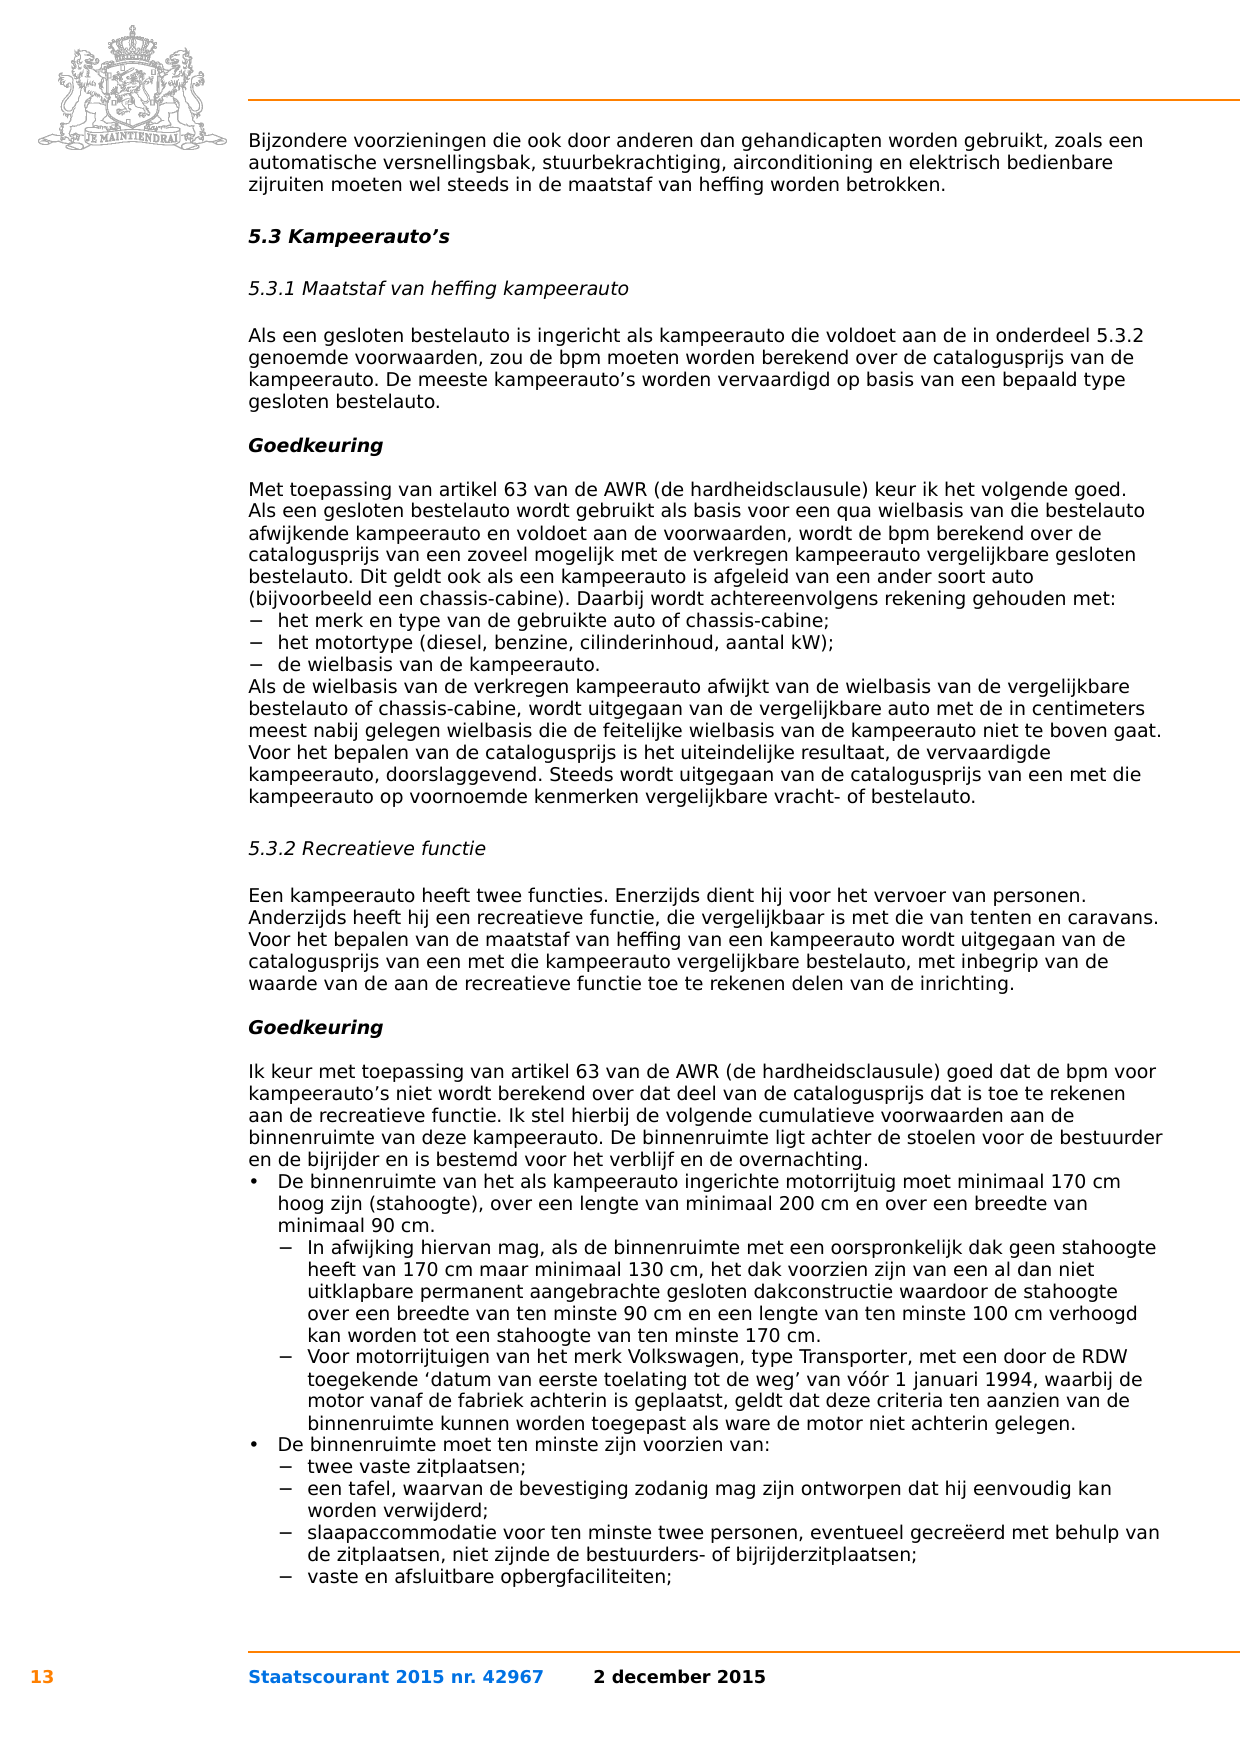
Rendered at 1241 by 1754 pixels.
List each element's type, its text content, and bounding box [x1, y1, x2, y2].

text − twee vaste zitplaatsen; [278, 1456, 1163, 1478]
subtitle Goedkeuring [248, 434, 1163, 457]
text − een tafel, waarvan de bevestiging zodanig mag zijn ontworpen dat hij eenvoudig kan worden verwijderd; [278, 1478, 1163, 1522]
text − het motortype (diesel, benzine, cilinderinhoud, aantal kW); [248, 632, 1163, 654]
text Als de wielbasis van de verkregen kampeerauto afwijkt van de wielbasis van de vergelijkbare bestelauto of chassis-cabine, wordt uitgegaan van de vergelijkbare auto met de in centimeters meest nabij gelegen wielbasis die de feitelijke wielbasis van de kampeerauto niet te boven gaat. [248, 676, 1163, 742]
text Ik keur met toepassing van artikel 63 van de AWR (de hardheidsclausule) goed dat de bpm voor kampeerauto’s niet wordt berekend over dat deel van de catalogusprijs dat is toe te rekenen aan de recreatieve functie. Ik stel hierbij de volgende cumulatieve voorwaarden aan de binnenruimte van deze kampeerauto. De binnenruimte ligt achter de stoelen voor de bestuurder en de bijrijder en is bestemd voor het verblijf en de overnachting. [248, 1061, 1163, 1171]
subtitle 5.3.2 Recreatieve functie [248, 838, 1163, 860]
text − slaapaccommodatie voor ten minste twee personen, eventueel gecreëerd met behulp van de zitplaatsen, niet zijnde de bestuurders- of bijrijderzitplaatsen; [278, 1522, 1163, 1566]
text Bijzondere voorzieningen die ook door anderen dan gehandicapten worden gebruikt, zoals een automatische versnellingsbak, stuurbekrachtiging, airconditioning en elektrisch bedienbare zijruiten moeten wel steeds in de maatstaf van heffing worden betrokken. [248, 130, 1163, 196]
text Een kampeerauto heeft twee functies. Enerzijds dient hij voor het vervoer van personen. Anderzijds heeft hij een recreatieve functie, die vergelijkbaar is met die van tenten en caravans. [248, 885, 1163, 929]
subtitle 5.3 Kampeerauto’s [248, 226, 1163, 248]
text Als een gesloten bestelauto is ingericht als kampeerauto die voldoet aan de in onderdeel 5.3.2 genoemde voorwaarden, zou de bpm moeten worden berekend over de catalogusprijs van de kampeerauto. De meeste kampeerauto’s worden vervaardigd op basis van een bepaald type gesloten bestelauto. [248, 325, 1163, 413]
text − In afwijking hiervan mag, als de binnenruimte met een oorspronkelijk dak geen stahoogte heeft van 170 cm maar minimaal 130 cm, het dak voorzien zijn van een al dan niet uitklapbare permanent aangebrachte gesloten dakconstructie waardoor de stahoogte over een breedte van ten minste 90 cm en een lengte van ten minste 100 cm verhoogd kan worden tot een stahoogte van ten minste 170 cm. [278, 1237, 1163, 1346]
text • De binnenruimte van het als kampeerauto ingerichte motorrijtuig moet minimaal 170 cm hoog zijn (stahoogte), over een lengte van minimaal 200 cm en over een breedte van minimaal 90 cm. [248, 1171, 1163, 1237]
text Voor het bepalen van de catalogusprijs is het uiteindelijke resultaat, de vervaardigde kampeerauto, doorslaggevend. Steeds wordt uitgegaan van de catalogusprijs van een met die kampeerauto op voornoemde kenmerken vergelijkbare vracht- of bestelauto. [248, 742, 1163, 808]
text Voor het bepalen van de maatstaf van heffing van een kampeerauto wordt uitgegaan van de catalogusprijs van een met die kampeerauto vergelijkbare bestelauto, met inbegrip van de waarde van de aan de recreatieve functie toe te rekenen delen van de inrichting. [248, 929, 1163, 995]
text − de wielbasis van de kampeerauto. [248, 654, 1163, 676]
text − het merk en type van de gebruikte auto of chassis-cabine; [248, 610, 1163, 632]
picture [38, 25, 227, 150]
subtitle Goedkeuring [248, 1017, 1163, 1039]
subtitle 5.3.1 Maatstaf van heffing kampeerauto [248, 278, 1163, 300]
text − vaste en afsluitbare opbergfaciliteiten; [278, 1566, 1163, 1588]
text − Voor motorrijtuigen van het merk Volkswagen, type Transporter, met een door de RDW toegekende ‘datum van eerste toelating tot de weg’ van vóór 1 januari 1994, waarbij de motor vanaf de fabriek achterin is geplaatst, geldt dat deze criteria ten aanzien van de binnenruimte kunnen worden toegepast als ware de motor niet achterin gelegen. [278, 1346, 1163, 1434]
text • De binnenruimte moet ten minste zijn voorzien van: [248, 1434, 1163, 1456]
text Als een gesloten bestelauto wordt gebruikt als basis voor een qua wielbasis van die bestelauto afwijkende kampeerauto en voldoet aan de voorwaarden, wordt de bpm berekend over de catalogusprijs van een zoveel mogelijk met de verkregen kampeerauto vergelijkbare gesloten bestelauto. Dit geldt ook als een kampeerauto is afgeleid van een ander soort auto (bijvoorbeeld een chassis-cabine). Daarbij wordt achtereenvolgens rekening gehouden met: [248, 500, 1163, 610]
text Met toepassing van artikel 63 van de AWR (de hardheidsclausule) keur ik het volgende goed. [248, 478, 1163, 500]
